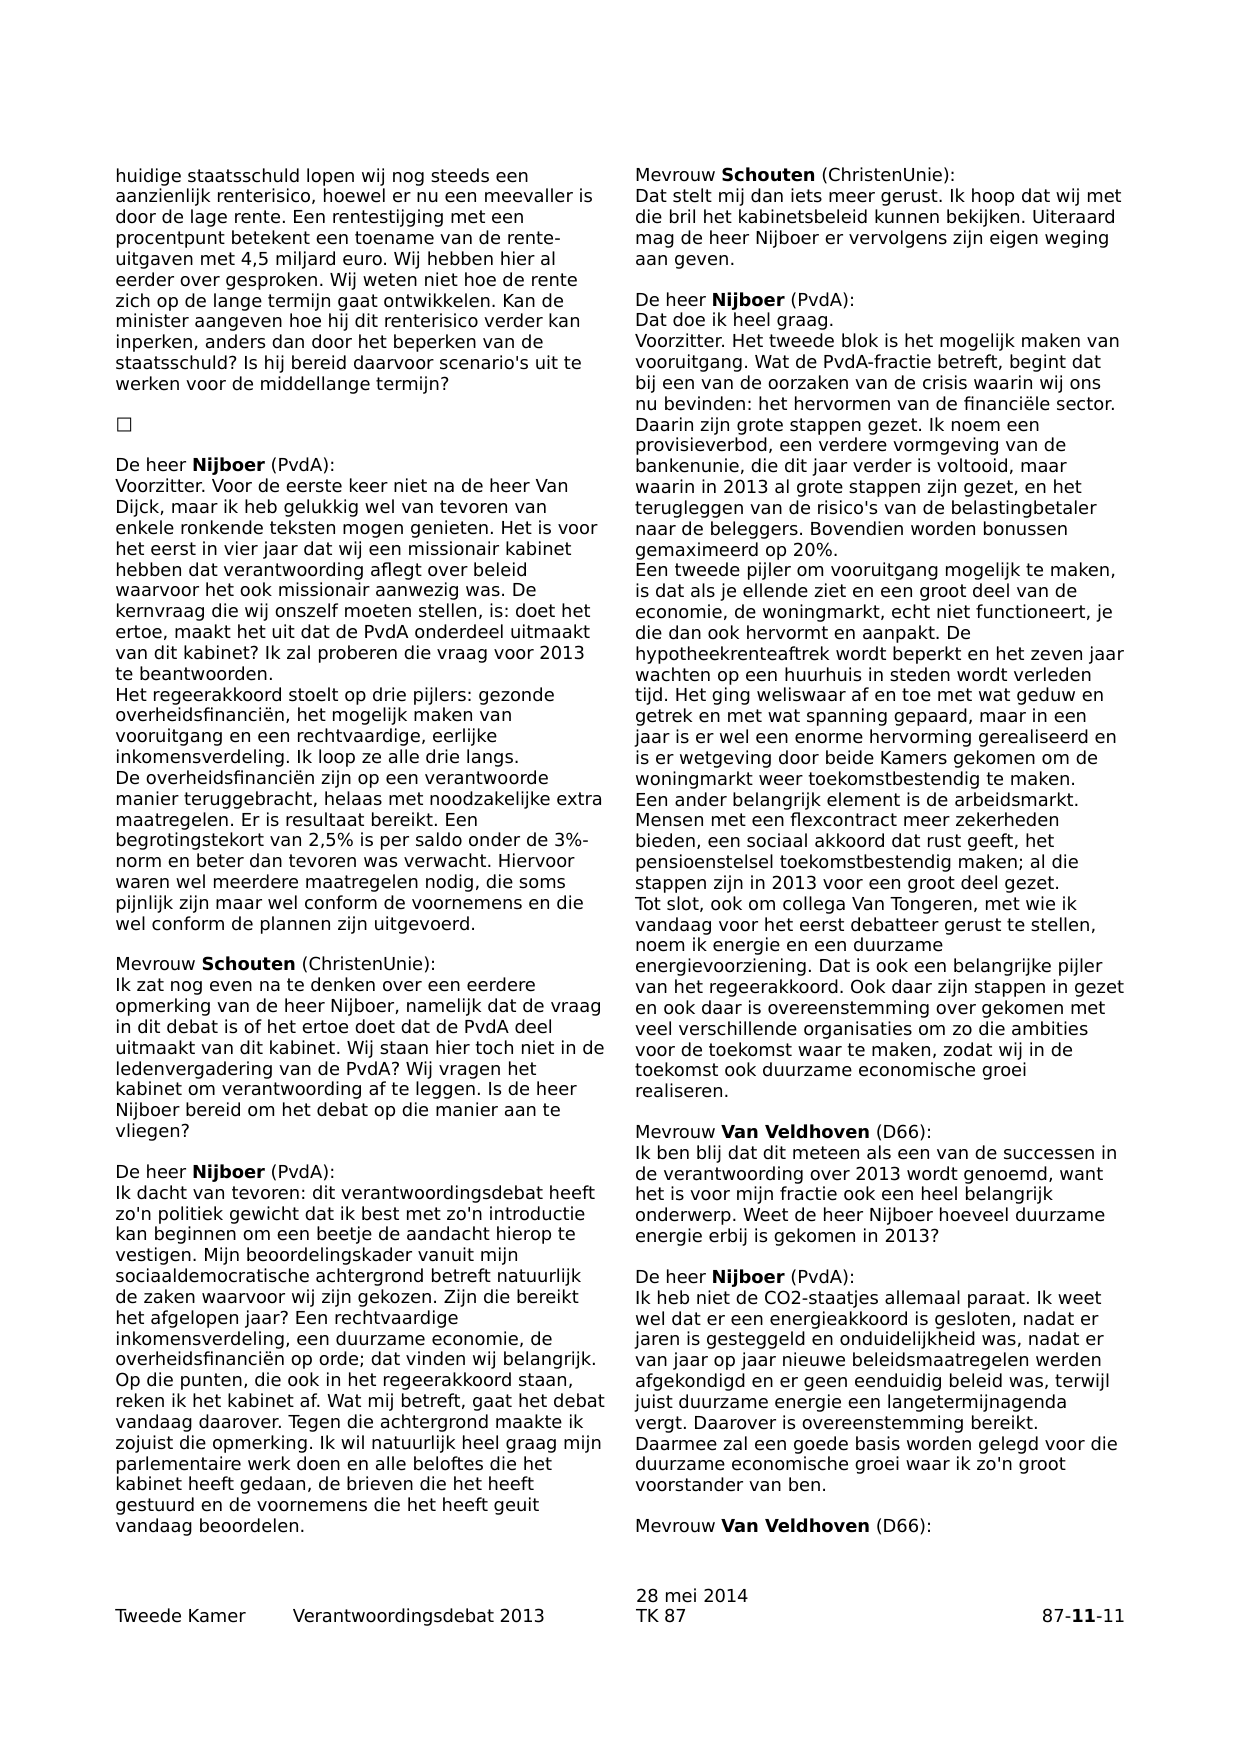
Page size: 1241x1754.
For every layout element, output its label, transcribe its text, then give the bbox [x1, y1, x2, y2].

text Ik heb niet de CO2-staatjes allemaal paraat. Ik weet wel dat er een energieakkoord is gesloten, nadat er jaren is gesteggeld en onduidelijkheid was, nadat er van jaar op jaar nieuwe beleidsmaatregelen werden afgekondigd en er geen eenduidig beleid was, terwijl juist duurzame energie een langetermijnagenda vergt. Daarover is overeenstemming bereikt. Daarmee zal een goede basis worden gelegd voor die duurzame economische groei waar ik zo'n groot voorstander van ben. [635, 1287, 1125, 1496]
text De heer Nijboer (PvdA): [635, 289, 1125, 310]
text Mevrouw Van Veldhoven (D66): [635, 1122, 1125, 1142]
text Mevrouw Van Veldhoven (D66): [635, 1516, 1125, 1536]
text Voorzitter. Voor de eerste keer niet na de heer Van Dijck, maar ik heb gelukkig wel van tevoren van enkele ronkende teksten mogen genieten. Het is voor het eerst in vier jaar dat wij een missionair kabinet hebben dat verantwoording aflegt over beleid waarvoor het ook missionair aanwezig was. De kernvraag die wij onszelf moeten stellen, is: doet het ertoe, maakt het uit dat de PvdA onderdeel uitmaakt van dit kabinet? Ik zal proberen die vraag voor 2013 te beantwoorden. [115, 476, 605, 684]
text Het regeerakkoord stoelt op drie pijlers: gezonde overheidsfinanciën, het mogelijk maken van vooruitgang en een rechtvaardige, eerlijke inkomensverdeling. Ik loop ze alle drie langs. [115, 684, 605, 768]
text huidige staatsschuld lopen wij nog steeds een aanzienlijk renterisico, hoewel er nu een meevaller is door de lage rente. Een rentestijging met een procentpunt betekent een toename van de rente-uitgaven met 4,5 miljard euro. Wij hebben hier al eerder over gesproken. Wij weten niet hoe de rente zich op de lange termijn gaat ontwikkelen. Kan de minister aangeven hoe hij dit renterisico verder kan inperken, anders dan door het beperken van de staatsschuld? Is hij bereid daarvoor scenario's uit te werken voor de middellange termijn? [115, 165, 605, 394]
text Dat stelt mij dan iets meer gerust. Ik hoop dat wij met die bril het kabinetsbeleid kunnen bekijken. Uiteraard mag de heer Nijboer er vervolgens zijn eigen weging aan geven. [635, 186, 1125, 269]
text Ik ben blij dat dit meteen als een van de successen in de verantwoording over 2013 wordt genoemd, want het is voor mijn fractie ook een heel belangrijk onderwerp. Weet de heer Nijboer hoeveel duurzame energie erbij is gekomen in 2013? [635, 1142, 1125, 1247]
text Voorzitter. Het tweede blok is het mogelijk maken van vooruitgang. Wat de PvdA-fractie betreft, begint dat bij een van de oorzaken van de crisis waarin wij ons nu bevinden: het hervormen van de financiële sector. Daarin zijn grote stappen gezet. Ik noem een provisieverbod, een verdere vormgeving van de bankenunie, die dit jaar verder is voltooid, maar waarin in 2013 al grote stappen zijn gezet, en het terugleggen van de risico's van de belastingbetaler naar de beleggers. Bovendien worden bonussen gemaximeerd op 20%. [635, 331, 1125, 560]
text De heer Nijboer (PvdA): [635, 1267, 1125, 1287]
text Ik dacht van tevoren: dit verantwoordingsdebat heeft zo'n politiek gewicht dat ik best met zo'n introductie kan beginnen om een beetje de aandacht hierop te vestigen. Mijn beoordelingskader vanuit mijn sociaaldemocratische achtergrond betreft natuurlijk de zaken waarvoor wij zijn gekozen. Zijn die bereikt het afgelopen jaar? Een rechtvaardige inkomensverdeling, een duurzame economie, de overheidsfinanciën op orde; dat vinden wij belangrijk. Op die punten, die ook in het regeerakkoord staan, reken ik het kabinet af. Wat mij betreft, gaat het debat vandaag daarover. Tegen die achtergrond maakte ik zojuist die opmerking. Ik wil natuurlijk heel graag mijn parlementaire werk doen en alle beloftes die het kabinet heeft gedaan, de brieven die het heeft gestuurd en de voornemens die het heeft geuit vandaag beoordelen. [115, 1182, 605, 1537]
text Mevrouw Schouten (ChristenUnie): [635, 165, 1125, 186]
text Een tweede pijler om vooruitgang mogelijk te maken, is dat als je ellende ziet en een groot deel van de economie, de woningmarkt, echt niet functioneert, je die dan ook hervormt en aanpakt. De hypotheekrenteaftrek wordt beperkt en het zeven jaar wachten op een huurhuis in steden wordt verleden tijd. Het ging weliswaar af en toe met wat geduw en getrek en met wat spanning gepaard, maar in een jaar is er wel een enorme hervorming gerealiseerd en is er wetgeving door beide Kamers gekomen om de woningmarkt weer toekomstbestendig te maken. [635, 560, 1125, 789]
text De heer Nijboer (PvdA): [115, 1162, 605, 1182]
text De heer Nijboer (PvdA): [115, 455, 605, 476]
text Tot slot, ook om collega Van Tongeren, met wie ik vandaag voor het eerst debatteer gerust te stellen, noem ik energie en een duurzame energievoorziening. Dat is ook een belangrijke pijler van het regeerakkoord. Ook daar zijn stappen in gezet en ook daar is overeenstemming over gekomen met veel verschillende organisaties om zo die ambities voor de toekomst waar te maken, zodat wij in de toekomst ook duurzame economische groei realiseren. [635, 893, 1125, 1102]
text Dat doe ik heel graag. [635, 310, 1125, 331]
text Een ander belangrijk element is de arbeidsmarkt. Mensen met een flexcontract meer zekerheden bieden, een sociaal akkoord dat rust geeft, het pensioenstelsel toekomstbestendig maken; al die stappen zijn in 2013 voor een groot deel gezet. [635, 789, 1125, 893]
text De overheidsfinanciën zijn op een verantwoorde manier teruggebracht, helaas met noodzakelijke extra maatregelen. Er is resultaat bereikt. Een begrotingstekort van 2,5% is per saldo onder de 3%-norm en beter dan tevoren was verwacht. Hiervoor waren wel meerdere maatregelen nodig, die soms pijnlijk zijn maar wel conform de voornemens en die wel conform de plannen zijn uitgevoerd. [115, 768, 605, 934]
text Ik zat nog even na te denken over een eerdere opmerking van de heer Nijboer, namelijk dat de vraag in dit debat is of het ertoe doet dat de PvdA deel uitmaakt van dit kabinet. Wij staan hier toch niet in de ledenvergadering van de PvdA? Wij vragen het kabinet om verantwoording af te leggen. Is de heer Nijboer bereid om het debat op die manier aan te vliegen? [115, 975, 605, 1142]
text Mevrouw Schouten (ChristenUnie): [115, 954, 605, 975]
text ⬜ [115, 414, 605, 435]
